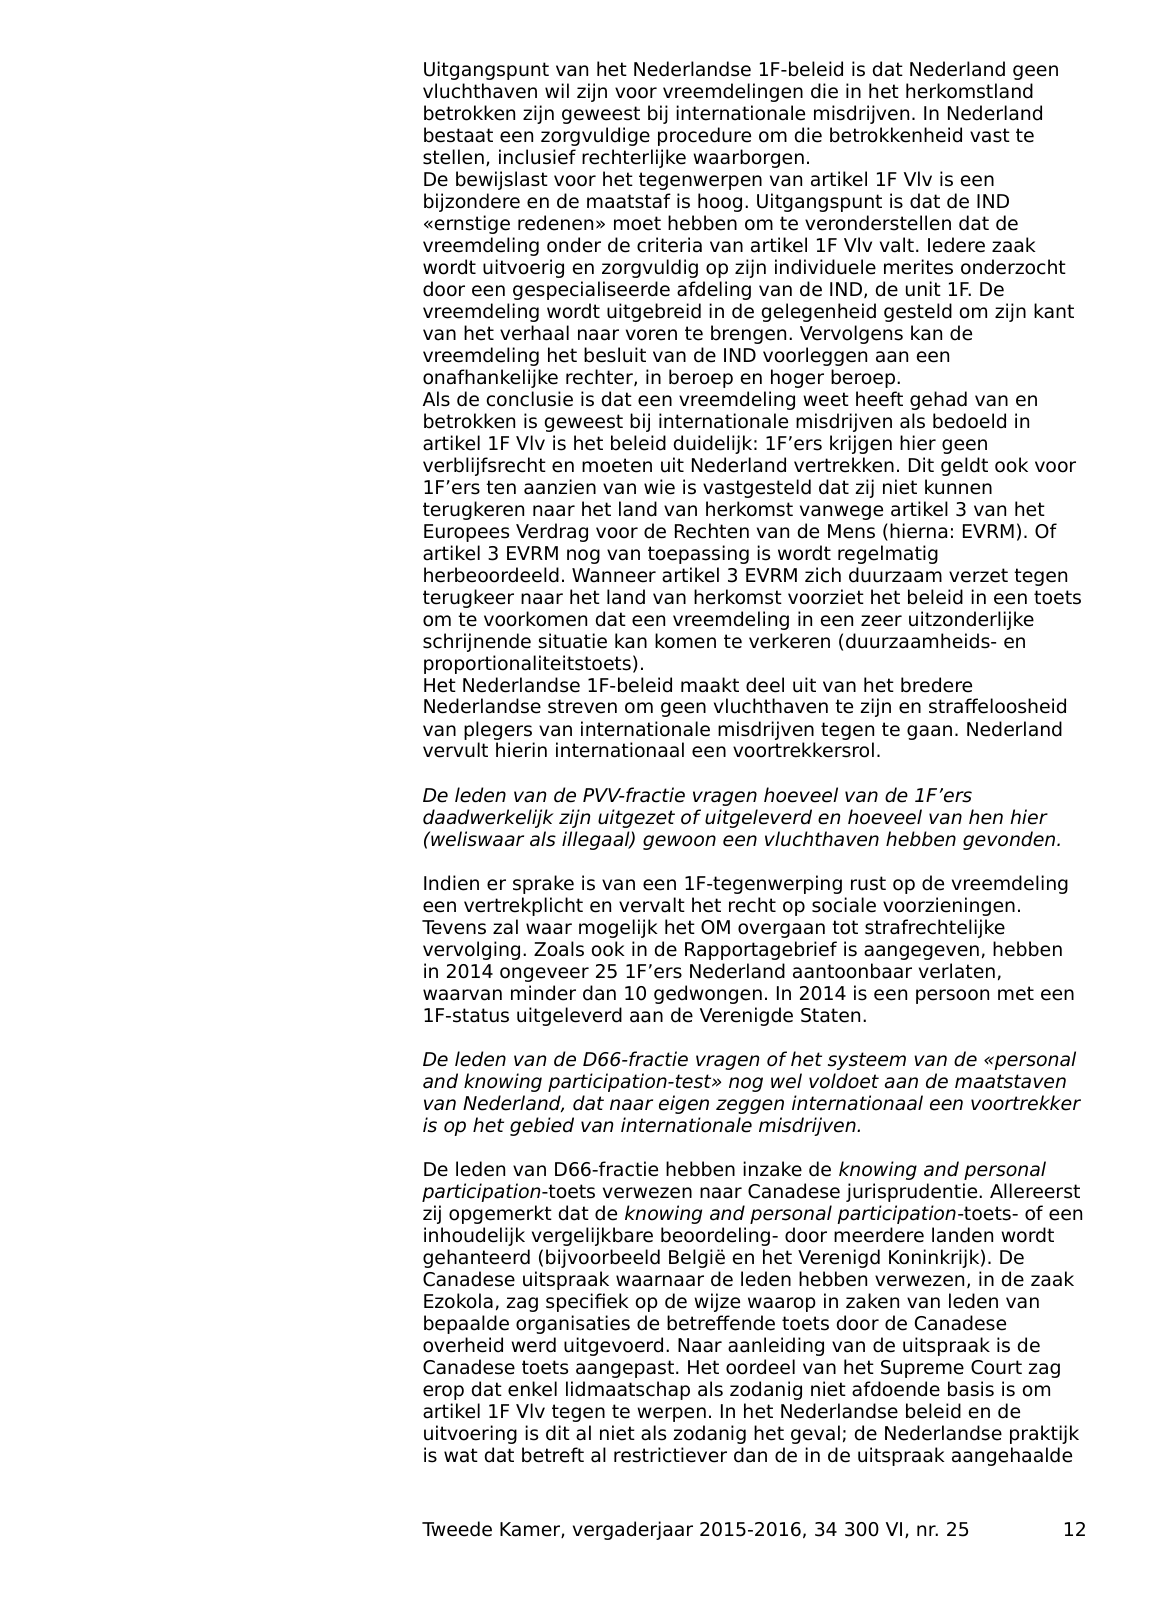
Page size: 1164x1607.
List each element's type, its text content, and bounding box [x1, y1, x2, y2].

text De leden van de PVV-fractie vragen hoeveel van de 1F’ers daadwerkelijk zijn uitgezet of uitgeleverd en hoeveel van hen hier (weliswaar als illegaal) gewoon een vluchthaven hebben gevonden. [422, 784, 1087, 851]
text De leden van de D66-fractie vragen of het systeem van de «personal and knowing participation-test» nog wel voldoet aan de maatstaven van Nederland, dat naar eigen zeggen internationaal een voortrekker is op het gebied van internationale misdrijven. [422, 1049, 1087, 1137]
text De leden van D66-fractie hebben inzake de knowing and personal participation-toets verwezen naar Canadese jurisprudentie. Allereerst zij opgemerkt dat de knowing and personal participation-toets- of een inhoudelijk vergelijkbare beoordeling- door meerdere landen wordt gehanteerd (bijvoorbeeld België en het Verenigd Koninkrijk). De Canadese uitspraak waarnaar de leden hebben verwezen, in de zaak Ezokola, zag specifiek op de wijze waarop in zaken van leden van bepaalde organisaties de betreffende toets door de Canadese overheid werd uitgevoerd. Naar aanleiding van de uitspraak is de Canadese toets aangepast. Het oordeel van het Supreme Court zag erop dat enkel lidmaatschap als zodanig niet afdoende basis is om artikel 1F Vlv tegen te werpen. In het Nederlandse beleid en de uitvoering is dit al niet als zodanig het geval; de Nederlandse praktijk is wat dat betreft al restrictiever dan de in de uitspraak aangehaalde [422, 1159, 1087, 1467]
text Als de conclusie is dat een vreemdeling weet heeft gehad van en betrokken is geweest bij internationale misdrijven als bedoeld in artikel 1F Vlv is het beleid duidelijk: 1F’ers krijgen hier geen verblijfsrecht en moeten uit Nederland vertrekken. Dit geldt ook voor 1F’ers ten aanzien van wie is vastgesteld dat zij niet kunnen terugkeren naar het land van herkomst vanwege artikel 3 van het Europees Verdrag voor de Rechten van de Mens (hierna: EVRM). Of artikel 3 EVRM nog van toepassing is wordt regelmatig herbeoordeeld. Wanneer artikel 3 EVRM zich duurzaam verzet tegen terugkeer naar het land van herkomst voorziet het beleid in een toets om te voorkomen dat een vreemdeling in een zeer uitzonderlijke schrijnende situatie kan komen te verkeren (duurzaamheids- en proportionaliteitstoets). [422, 389, 1087, 674]
text Het Nederlandse 1F-beleid maakt deel uit van het bredere Nederlandse streven om geen vluchthaven te zijn en straffeloosheid van plegers van internationale misdrijven tegen te gaan. Nederland vervult hierin internationaal een voortrekkersrol. [422, 674, 1087, 762]
text Uitgangspunt van het Nederlandse 1F-beleid is dat Nederland geen vluchthaven wil zijn voor vreemdelingen die in het herkomstland betrokken zijn geweest bij internationale misdrijven. In Nederland bestaat een zorgvuldige procedure om die betrokkenheid vast te stellen, inclusief rechterlijke waarborgen. [422, 59, 1087, 169]
text Indien er sprake is van een 1F-tegenwerping rust op de vreemdeling een vertrekplicht en vervalt het recht op sociale voorzieningen. Tevens zal waar mogelijk het OM overgaan tot strafrechtelijke vervolging. Zoals ook in de Rapportagebrief is aangegeven, hebben in 2014 ongeveer 25 1F’ers Nederland aantoonbaar verlaten, waarvan minder dan 10 gedwongen. In 2014 is een persoon met een 1F-status uitgeleverd aan de Verenigde Staten. [422, 873, 1087, 1027]
text De bewijslast voor het tegenwerpen van artikel 1F Vlv is een bijzondere en de maatstaf is hoog. Uitgangspunt is dat de IND «ernstige redenen» moet hebben om te veronderstellen dat de vreemdeling onder de criteria van artikel 1F Vlv valt. Iedere zaak wordt uitvoerig en zorgvuldig op zijn individuele merites onderzocht door een gespecialiseerde afdeling van de IND, de unit 1F. De vreemdeling wordt uitgebreid in de gelegenheid gesteld om zijn kant van het verhaal naar voren te brengen. Vervolgens kan de vreemdeling het besluit van de IND voorleggen aan een onafhankelijke rechter, in beroep en hoger beroep. [422, 169, 1087, 389]
